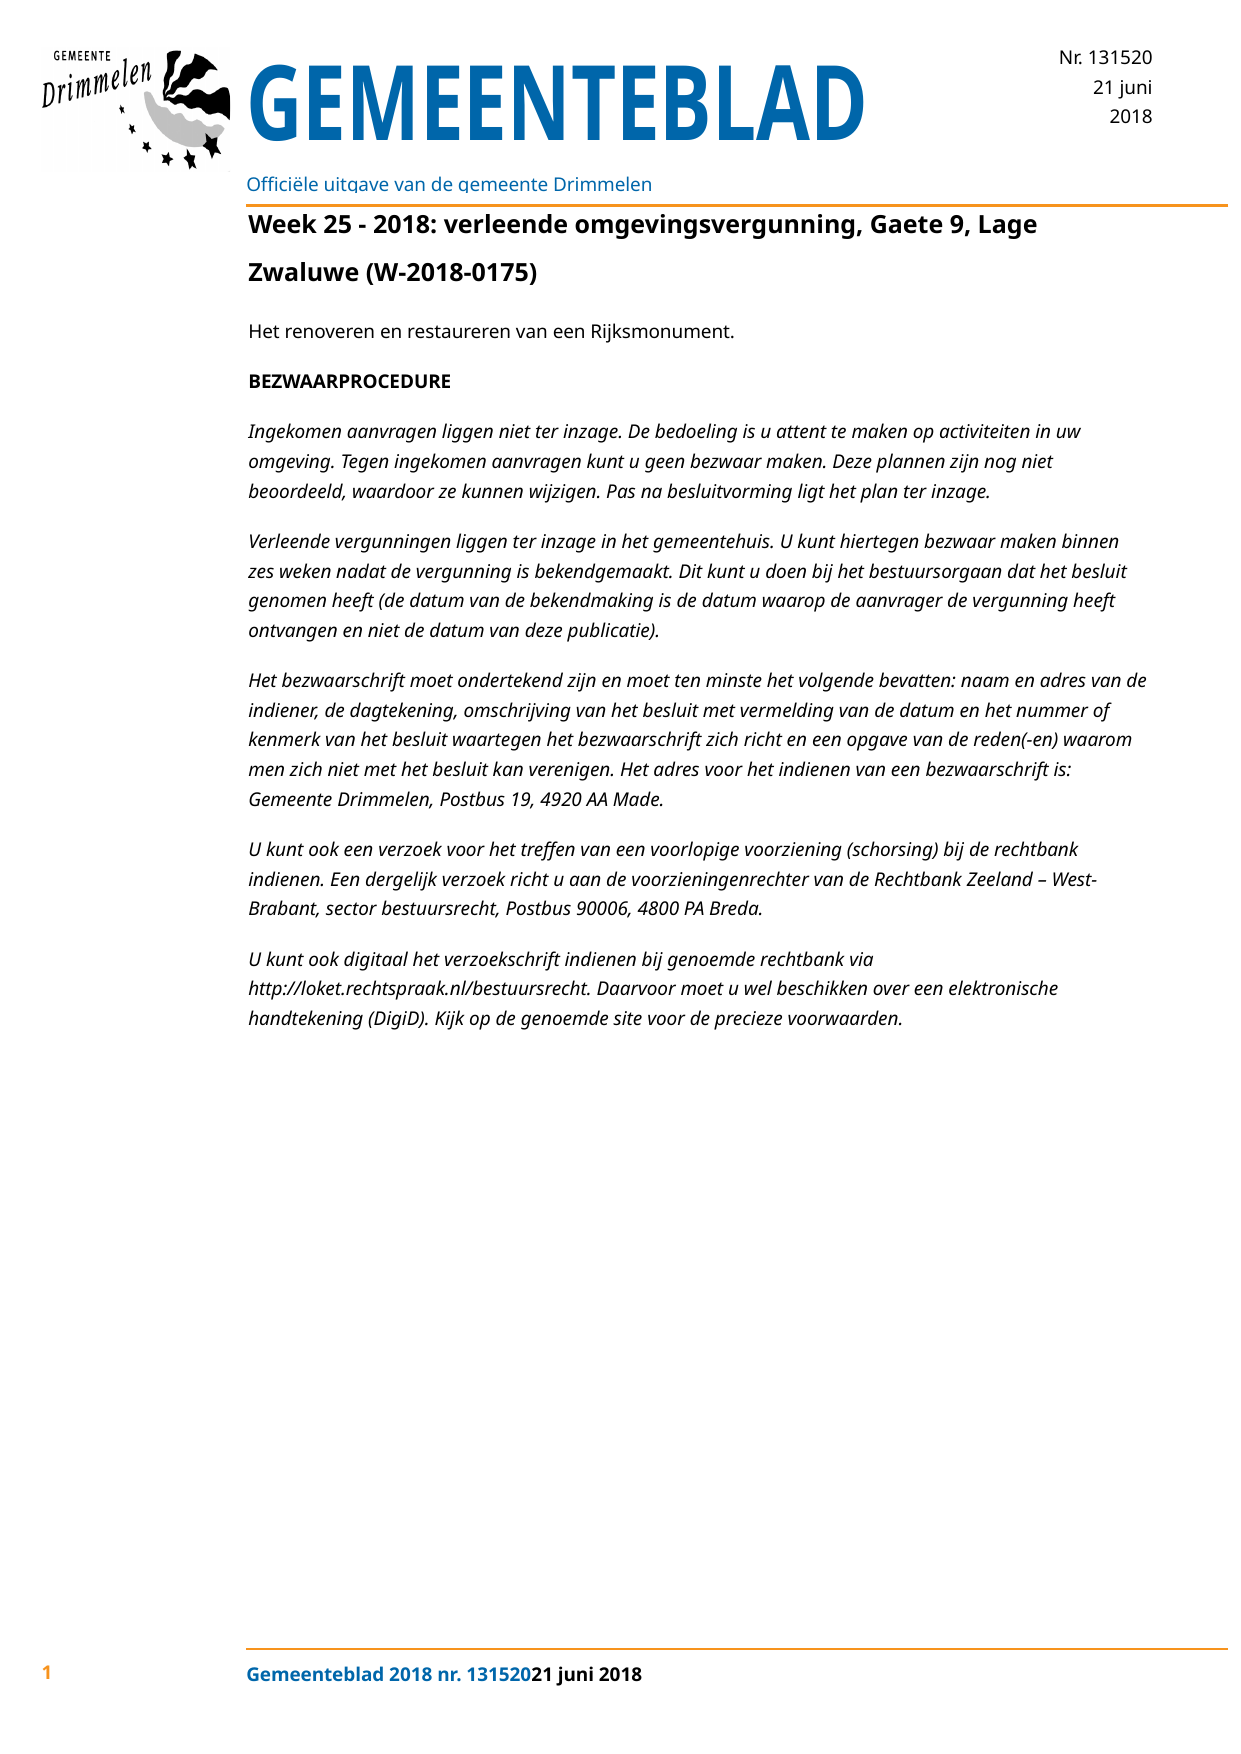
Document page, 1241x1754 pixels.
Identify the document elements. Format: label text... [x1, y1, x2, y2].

text Ingekomen aanvragen liggen niet ter inzage. De bedoeling is u attent te maken op activiteiten in uw omgeving. Tegen ingekomen aanvragen kunt u geen bezwaar maken. Deze plannen zijn nog niet beoordeeld, waardoor ze kunnen wijzigen. Pas na besluitvorming ligt het plan ter inzage. [248, 419, 1152, 504]
picture [41, 47, 231, 172]
text Het renoveren en restaureren van een Rijksmonument. [248, 318, 1152, 344]
text U kunt ook een verzoek voor het treffen van een voorlopige voorziening (schorsing) bij de rechtbank indienen. Een dergelijk verzoek richt u aan de voorzieningenrechter van de Rechtbank Zeeland – West-Brabant, sector bestuursrecht, Postbus 90006, 4800 PA Breda. [248, 836, 1152, 921]
text Verleende vergunningen liggen ter inzage in het gemeentehuis. U kunt hiertegen bezwaar maken binnen zes weken nadat de vergunning is bekendgemaakt. Dit kunt u doen bij het bestuursorgaan dat het besluit genomen heeft (de datum van de bekendmaking is de datum waarop de aanvrager de vergunning heeft ontvangen en niet de datum van deze publicatie). [248, 528, 1152, 643]
text Week 25 - 2018: verleende omgevingsvergunning, Gaete 9, Lage Zwaluwe (W-2018-0175) [248, 207, 1152, 288]
text BEZWAARPROCEDURE [248, 368, 1152, 394]
text U kunt ook digitaal het verzoekschrift indienen bij genoemde rechtbank via http://loket.rechtspraak.nl/bestuursrecht. Daarvoor moet u wel beschikken over een elektronische handtekening (DigiD). Kijk op de genoemde site voor de precieze voorwaarden. [248, 946, 1152, 1031]
text Het bezwaarschrift moet ondertekend zijn en moet ten minste het volgende bevatten: naam en adres van de indiener, de dagtekening, omschrijving van het besluit met vermelding van de datum en het nummer of kenmerk van het besluit waartegen het bezwaarschrift zich richt en een opgave van de reden(-en) waarom men zich niet met het besluit kan verenigen. Het adres voor het indienen van een bezwaarschrift is: Gemeente Drimmelen, Postbus 19, 4920 AA Made. [248, 667, 1152, 812]
